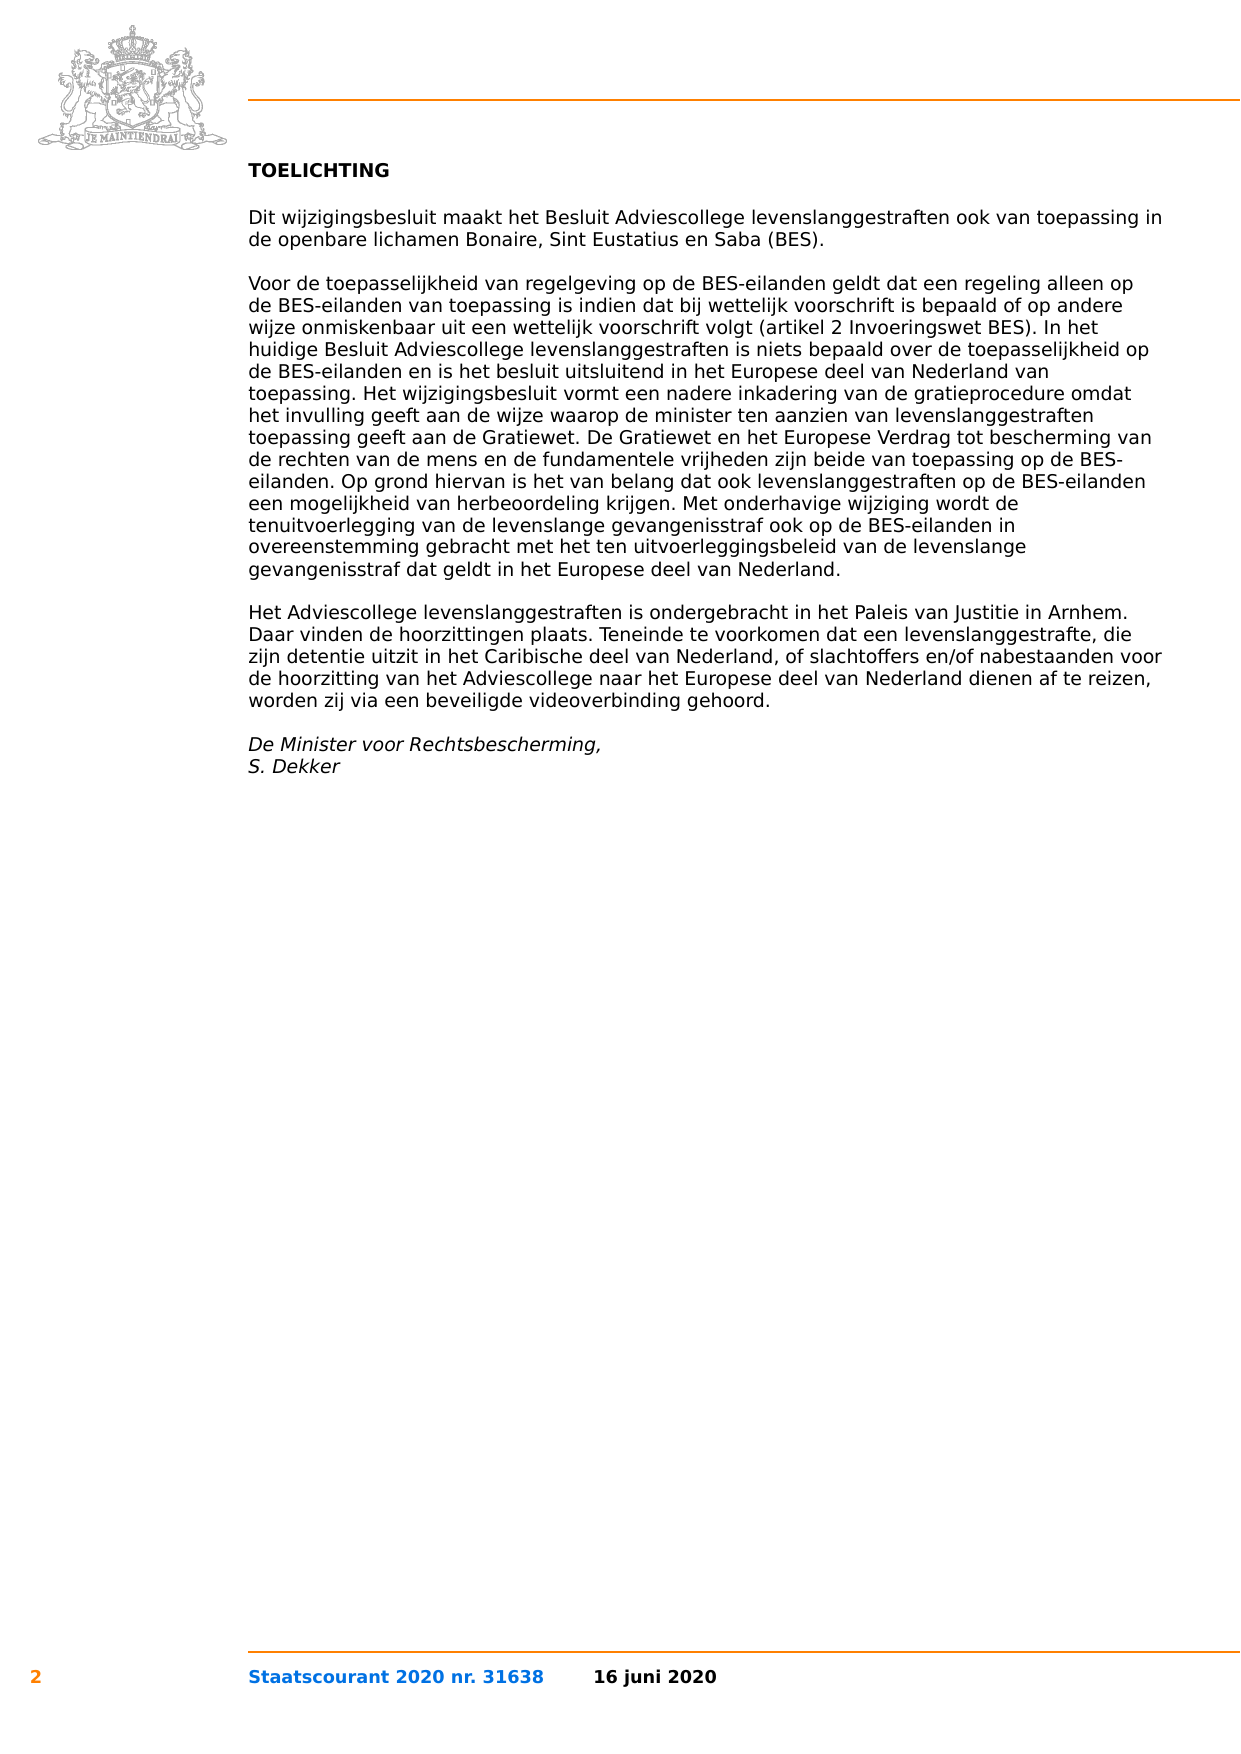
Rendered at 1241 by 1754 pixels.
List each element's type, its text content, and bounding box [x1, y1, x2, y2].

text De Minister voor Rechtsbescherming, S. Dekker [248, 734, 1163, 778]
text Het Adviescollege levenslanggestraften is ondergebracht in het Paleis van Justitie in Arnhem. Daar vinden de hoorzittingen plaats. Teneinde te voorkomen dat een levenslanggestrafte, die zijn detentie uitzit in het Caribische deel van Nederland, of slachtoffers en/of nabestaanden voor de hoorzitting van het Adviescollege naar het Europese deel van Nederland dienen af te reizen, worden zij via een beveiligde videoverbinding gehoord. [248, 602, 1163, 712]
subtitle TOELICHTING [248, 160, 1163, 182]
text Dit wijzigingsbesluit maakt het Besluit Adviescollege levenslanggestraften ook van toepassing in de openbare lichamen Bonaire, Sint Eustatius en Saba (BES). [248, 207, 1163, 251]
picture [38, 25, 227, 150]
text Voor de toepasselijkheid van regelgeving op de BES-eilanden geldt dat een regeling alleen op de BES-eilanden van toepassing is indien dat bij wettelijk voorschrift is bepaald of op andere wijze onmiskenbaar uit een wettelijk voorschrift volgt (artikel 2 Invoeringswet BES). In het huidige Besluit Adviescollege levenslanggestraften is niets bepaald over de toepasselijkheid op de BES-eilanden en is het besluit uitsluitend in het Europese deel van Nederland van toepassing. Het wijzigingsbesluit vormt een nadere inkadering van de gratieprocedure omdat het invulling geeft aan de wijze waarop de minister ten aanzien van levenslanggestraften toepassing geeft aan de Gratiewet. De Gratiewet en het Europese Verdrag tot bescherming van de rechten van de mens en de fundamentele vrijheden zijn beide van toepassing op de BES-eilanden. Op grond hiervan is het van belang dat ook levenslanggestraften op de BES-eilanden een mogelijkheid van herbeoordeling krijgen. Met onderhavige wijziging wordt de tenuitvoerlegging van de levenslange gevangenisstraf ook op de BES-eilanden in overeenstemming gebracht met het ten uitvoerleggingsbeleid van de levenslange gevangenisstraf dat geldt in het Europese deel van Nederland. [248, 273, 1163, 580]
